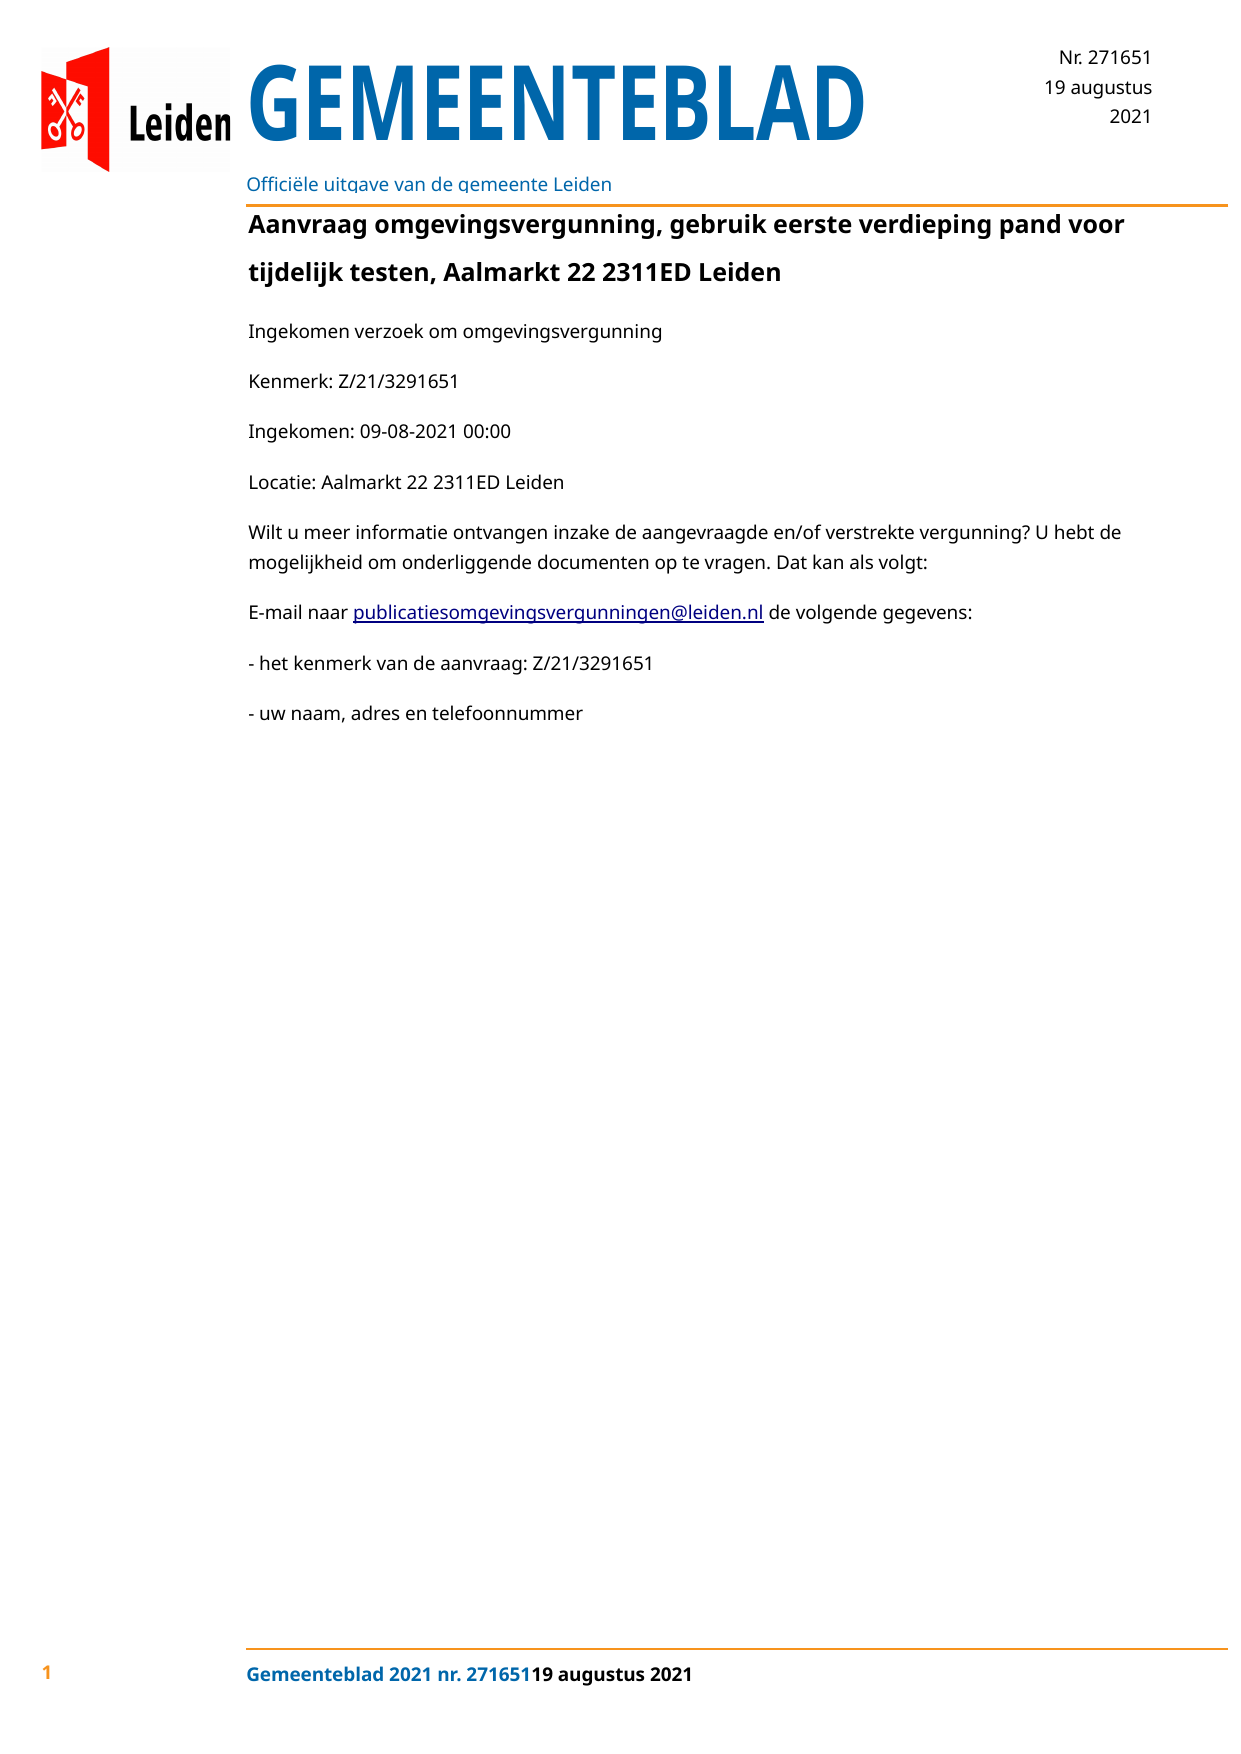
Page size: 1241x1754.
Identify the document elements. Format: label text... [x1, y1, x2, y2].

text Ingekomen: 09-08-2021 00:00 [248, 419, 1152, 444]
text Locatie: Aalmarkt 22 2311ED Leiden [248, 469, 1152, 495]
text Aanvraag omgevingsvergunning, gebruik eerste verdieping pand voor tijdelijk testen, Aalmarkt 22 2311ED Leiden [248, 207, 1152, 288]
text Kenmerk: Z/21/3291651 [248, 368, 1152, 394]
picture [41, 47, 231, 172]
text Wilt u meer informatie ontvangen inzake de aangevraagde en/of verstrekte vergunning? U hebt de mogelijkheid om onderliggende documenten op te vragen. Dat kan als volgt: [248, 519, 1152, 575]
text - uw naam, adres en telefoonnummer [248, 700, 1152, 726]
text - het kenmerk van de aanvraag: Z/21/3291651 [248, 650, 1152, 676]
text Ingekomen verzoek om omgevingsvergunning [248, 318, 1152, 344]
text E-mail naar publicatiesomgevingsvergunningen@leiden.nl de volgende gegevens: [248, 599, 1152, 625]
